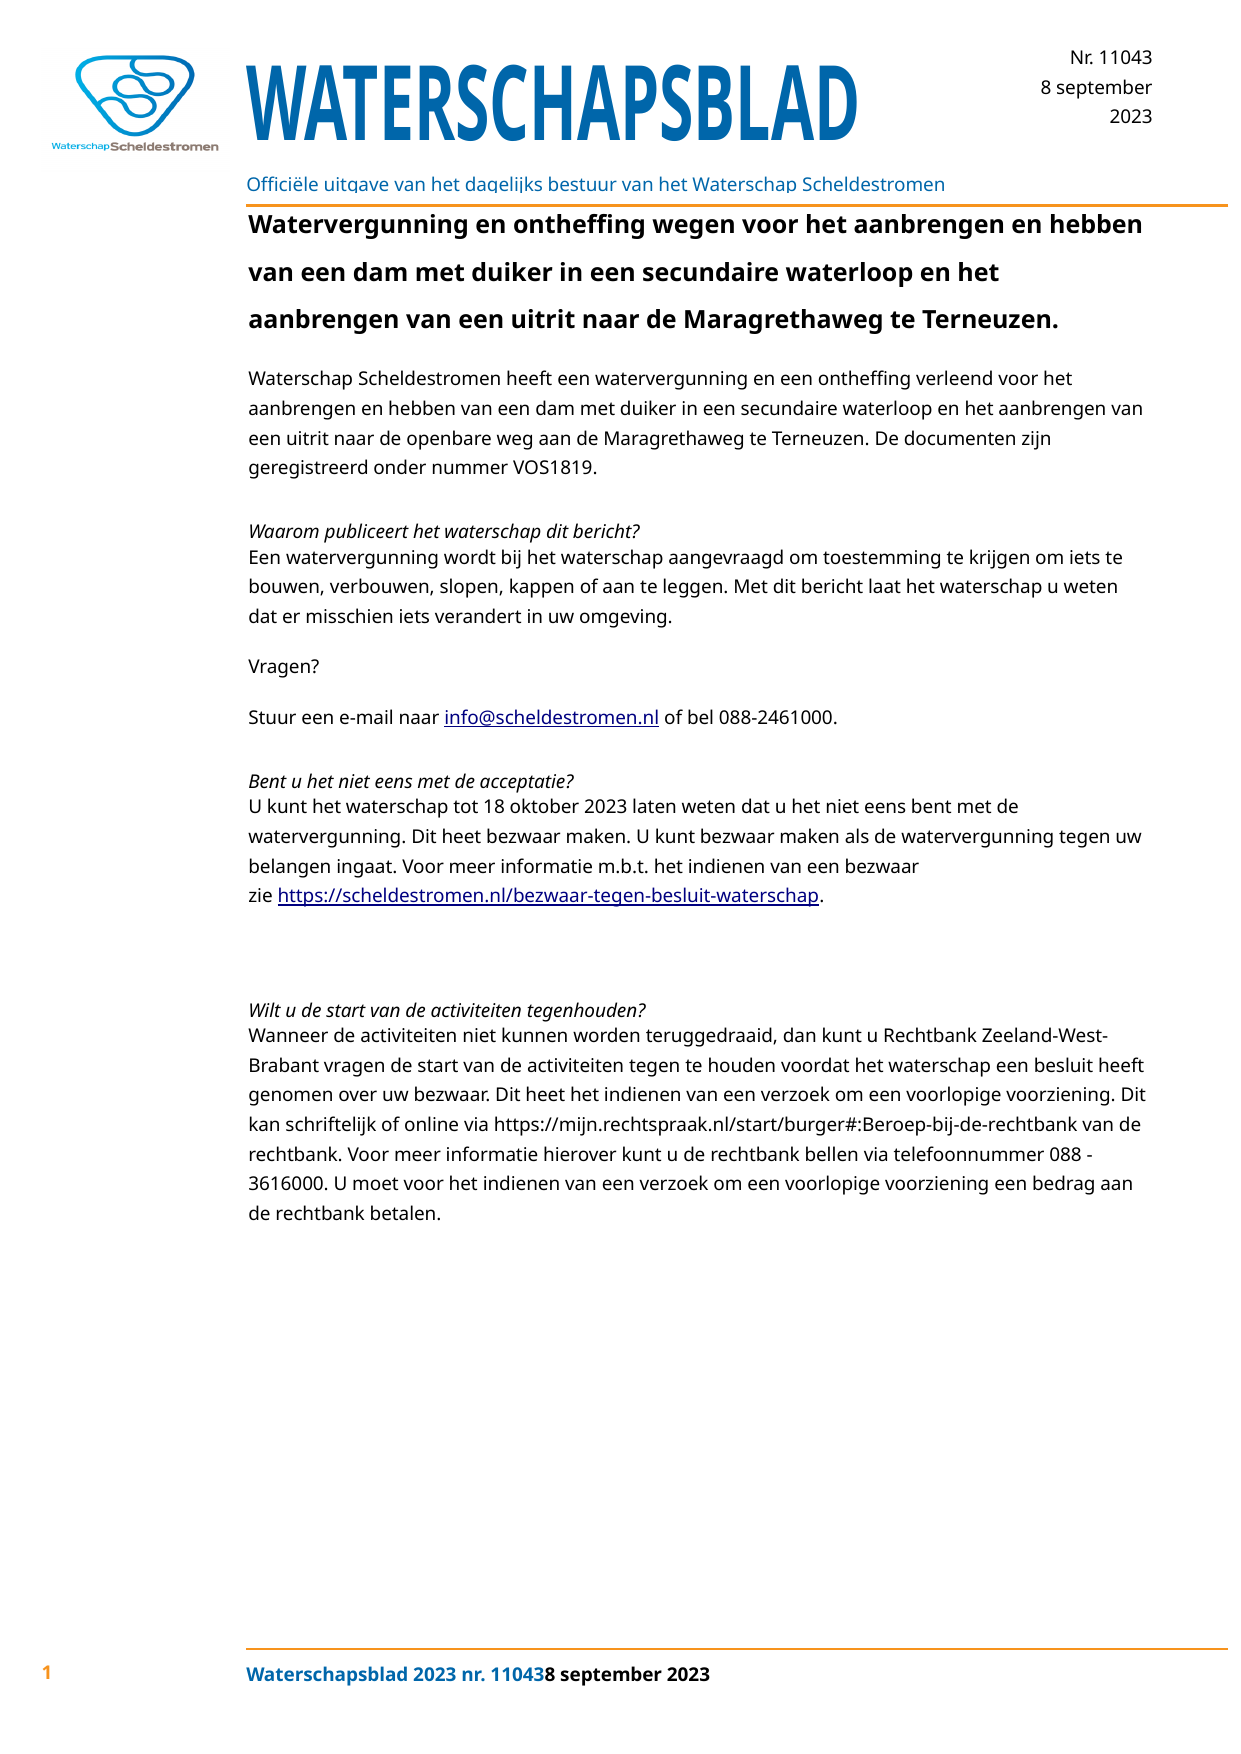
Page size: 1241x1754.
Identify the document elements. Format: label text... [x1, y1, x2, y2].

text Vragen? [248, 653, 1152, 679]
text Wanneer de activiteiten niet kunnen worden teruggedraaid, dan kunt u Rechtbank Zeeland-West-Brabant vragen de start van de activiteiten tegen te houden voordat het waterschap een besluit heeft genomen over uw bezwaar. Dit heet het indienen van een verzoek om een voorlopige voorziening. Dit kan schriftelijk of online via https://mijn.rechtspraak.nl/start/burger#:Beroep-bij-de-rechtbank van de rechtbank. Voor meer informatie hierover kunt u de rechtbank bellen via telefoonnummer 088 - 3616000. U moet voor het indienen van een verzoek om een voorlopige voorziening een bedrag aan de rechtbank betalen. [248, 1022, 1152, 1226]
text Wilt u de start van de activiteiten tegenhouden? [248, 997, 1152, 1022]
picture [41, 47, 231, 172]
text Bent u het niet eens met de acceptatie? [248, 768, 1152, 794]
text U kunt het waterschap tot 18 oktober 2023 laten weten dat u het niet eens bent met de watervergunning. Dit heet bezwaar maken. U kunt bezwaar maken als de watervergunning tegen uw belangen ingaat. Voor meer informatie m.b.t. het indienen van een bezwaar zie https://scheldestromen.nl/bezwaar-tegen-besluit-waterschap. [248, 794, 1152, 908]
text Watervergunning en ontheffing wegen voor het aanbrengen en hebben van een dam met duiker in een secundaire waterloop en het aanbrengen van een uitrit naar de Maragrethaweg te Terneuzen. [248, 207, 1152, 336]
text Waarom publiceert het waterschap dit bericht? [248, 518, 1152, 544]
text Waterschap Scheldestromen heeft een watervergunning en een ontheffing verleend voor het aanbrengen en hebben van een dam met duiker in een secundaire waterloop en het aanbrengen van een uitrit naar de openbare weg aan de Maragrethaweg te Terneuzen. De documenten zijn geregistreerd onder nummer VOS1819. [248, 366, 1152, 480]
text Een watervergunning wordt bij het waterschap aangevraagd om toestemming te krijgen om iets te bouwen, verbouwen, slopen, kappen of aan te leggen. Met dit bericht laat het waterschap u weten dat er misschien iets verandert in uw omgeving. [248, 544, 1152, 629]
text Stuur een e-mail naar info@scheldestromen.nl of bel 088-2461000. [248, 704, 1152, 730]
